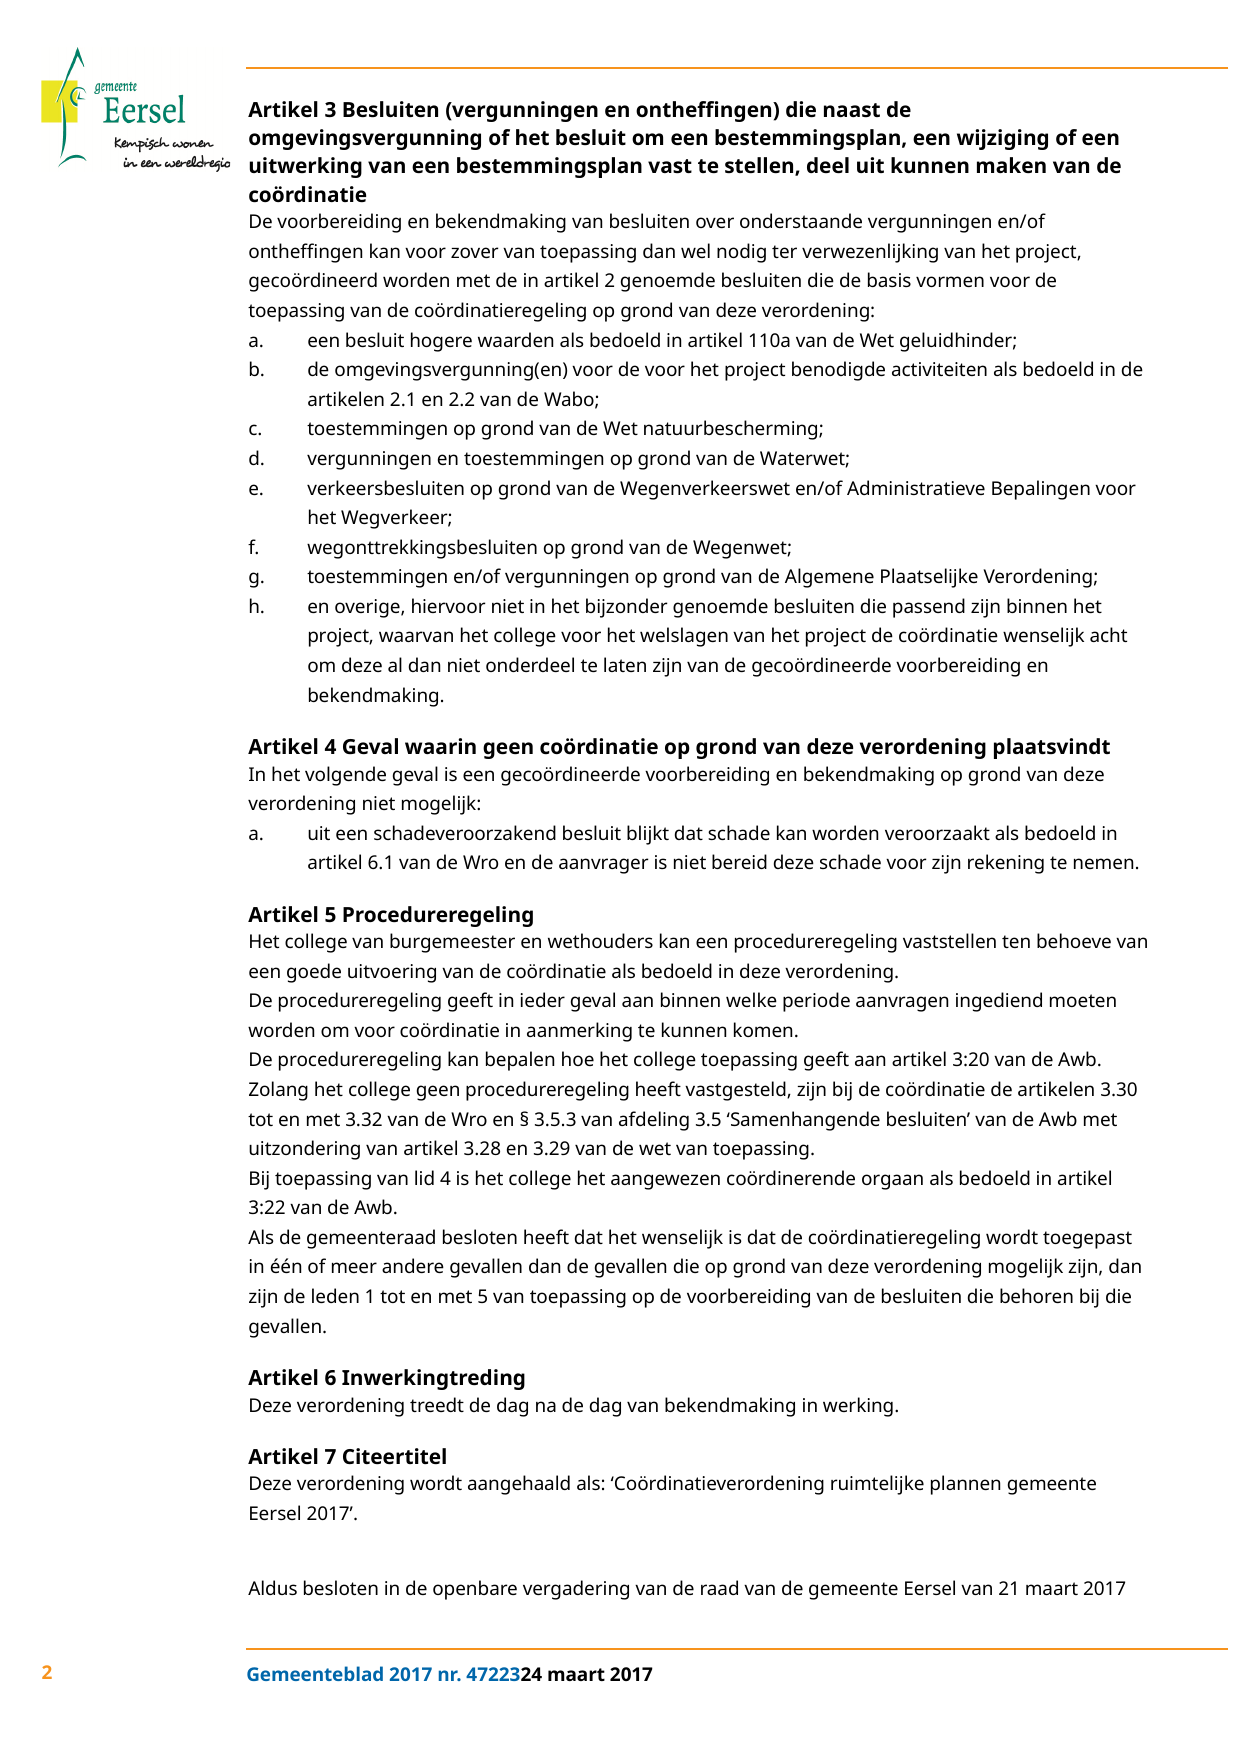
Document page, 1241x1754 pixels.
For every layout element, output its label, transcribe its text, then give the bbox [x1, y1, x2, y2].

text Bij toepassing van lid 4 is het college het aangewezen coördinerende orgaan als bedoeld in artikel 3:22 van de Awb. [248, 1165, 1152, 1220]
text Deze verordening treedt de dag na de dag van bekendmaking in werking. [248, 1392, 1152, 1417]
list wegonttrekkingsbesluiten op grond van de Wegenwet; [248, 534, 1152, 560]
text Zolang het college geen procedureregeling heeft vastgesteld, zijn bij de coördinatie de artikelen 3.30 tot en met 3.32 van de Wro en § 3.5.3 van afdeling 3.5 ‘Samenhangende besluiten’ van de Awb met uitzondering van artikel 3.28 en 3.29 van de wet van toepassing. [248, 1076, 1152, 1161]
picture [41, 47, 231, 172]
text De procedureregeling kan bepalen hoe het college toepassing geeft aan artikel 3:20 van de Awb. [248, 1047, 1152, 1072]
text Artikel 4 Geval waarin geen coördinatie op grond van deze verordening plaatsvindt [248, 732, 1152, 761]
text Deze verordening wordt aangehaald als: ‘Coördinatieverordening ruimtelijke plannen gemeente Eersel 2017’. [248, 1471, 1152, 1526]
list en overige, hiervoor niet in het bijzonder genoemde besluiten die passend zijn binnen het project, waarvan het college voor het welslagen van het project de coördinatie wenselijk acht om deze al dan niet onderdeel te laten zijn van de gecoördineerde voorbereiding en bekendmaking. [248, 593, 1152, 708]
text De procedureregeling geeft in ieder geval aan binnen welke periode aanvragen ingediend moeten worden om voor coördinatie in aanmerking te kunnen komen. [248, 987, 1152, 1043]
text Artikel 3 Besluiten (vergunningen en ontheffingen) die naast de omgevingsvergunning of het besluit om een bestemmingsplan, een wijziging of een uitwerking van een bestemmingsplan vast te stellen, deel uit kunnen maken van de coördinatie [248, 95, 1152, 208]
text Het college van burgemeester en wethouders kan een procedureregeling vaststellen ten behoeve van een goede uitvoering van de coördinatie als bedoeld in deze verordening. [248, 928, 1152, 984]
list vergunningen en toestemmingen op grond van de Waterwet; [248, 445, 1152, 471]
text De voorbereiding en bekendmaking van besluiten over onderstaande vergunningen en/of ontheffingen kan voor zover van toepassing dan wel nodig ter verwezenlijking van het project, gecoördineerd worden met de in artikel 2 genoemde besluiten die de basis vormen voor de toepassing van de coördinatieregeling op grond van deze verordening: [248, 208, 1152, 323]
list toestemmingen op grond van de Wet natuurbescherming; [248, 416, 1152, 441]
text Artikel 7 Citeertitel [248, 1442, 1152, 1471]
list toestemmingen en/of vergunningen op grond van de Algemene Plaatselijke Verordening; [248, 563, 1152, 589]
text Aldus besloten in de openbare vergadering van de raad van de gemeente Eersel van 21 maart 2017 [248, 1575, 1152, 1601]
list de omgevingsvergunning(en) voor de voor het project benodigde activiteiten als bedoeld in de artikelen 2.1 en 2.2 van de Wabo; [248, 356, 1152, 412]
list uit een schadeveroorzakend besluit blijkt dat schade kan worden veroorzaakt als bedoeld in artikel 6.1 van de Wro en de aanvrager is niet bereid deze schade voor zijn rekening te nemen. [248, 820, 1152, 875]
list een besluit hogere waarden als bedoeld in artikel 110a van de Wet geluidhinder; [248, 327, 1152, 353]
list verkeersbesluiten op grond van de Wegenverkeerswet en/of Administratieve Bepalingen voor het Wegverkeer; [248, 475, 1152, 530]
text Artikel 6 Inwerkingtreding [248, 1363, 1152, 1392]
text Als de gemeenteraad besloten heeft dat het wenselijk is dat de coördinatieregeling wordt toegepast in één of meer andere gevallen dan de gevallen die op grond van deze verordening mogelijk zijn, dan zijn de leden 1 tot en met 5 van toepassing op de voorbereiding van de besluiten die behoren bij die gevallen. [248, 1224, 1152, 1339]
text In het volgende geval is een gecoördineerde voorbereiding en bekendmaking op grond van deze verordening niet mogelijk: [248, 761, 1152, 816]
text Artikel 5 Procedureregeling [248, 900, 1152, 928]
